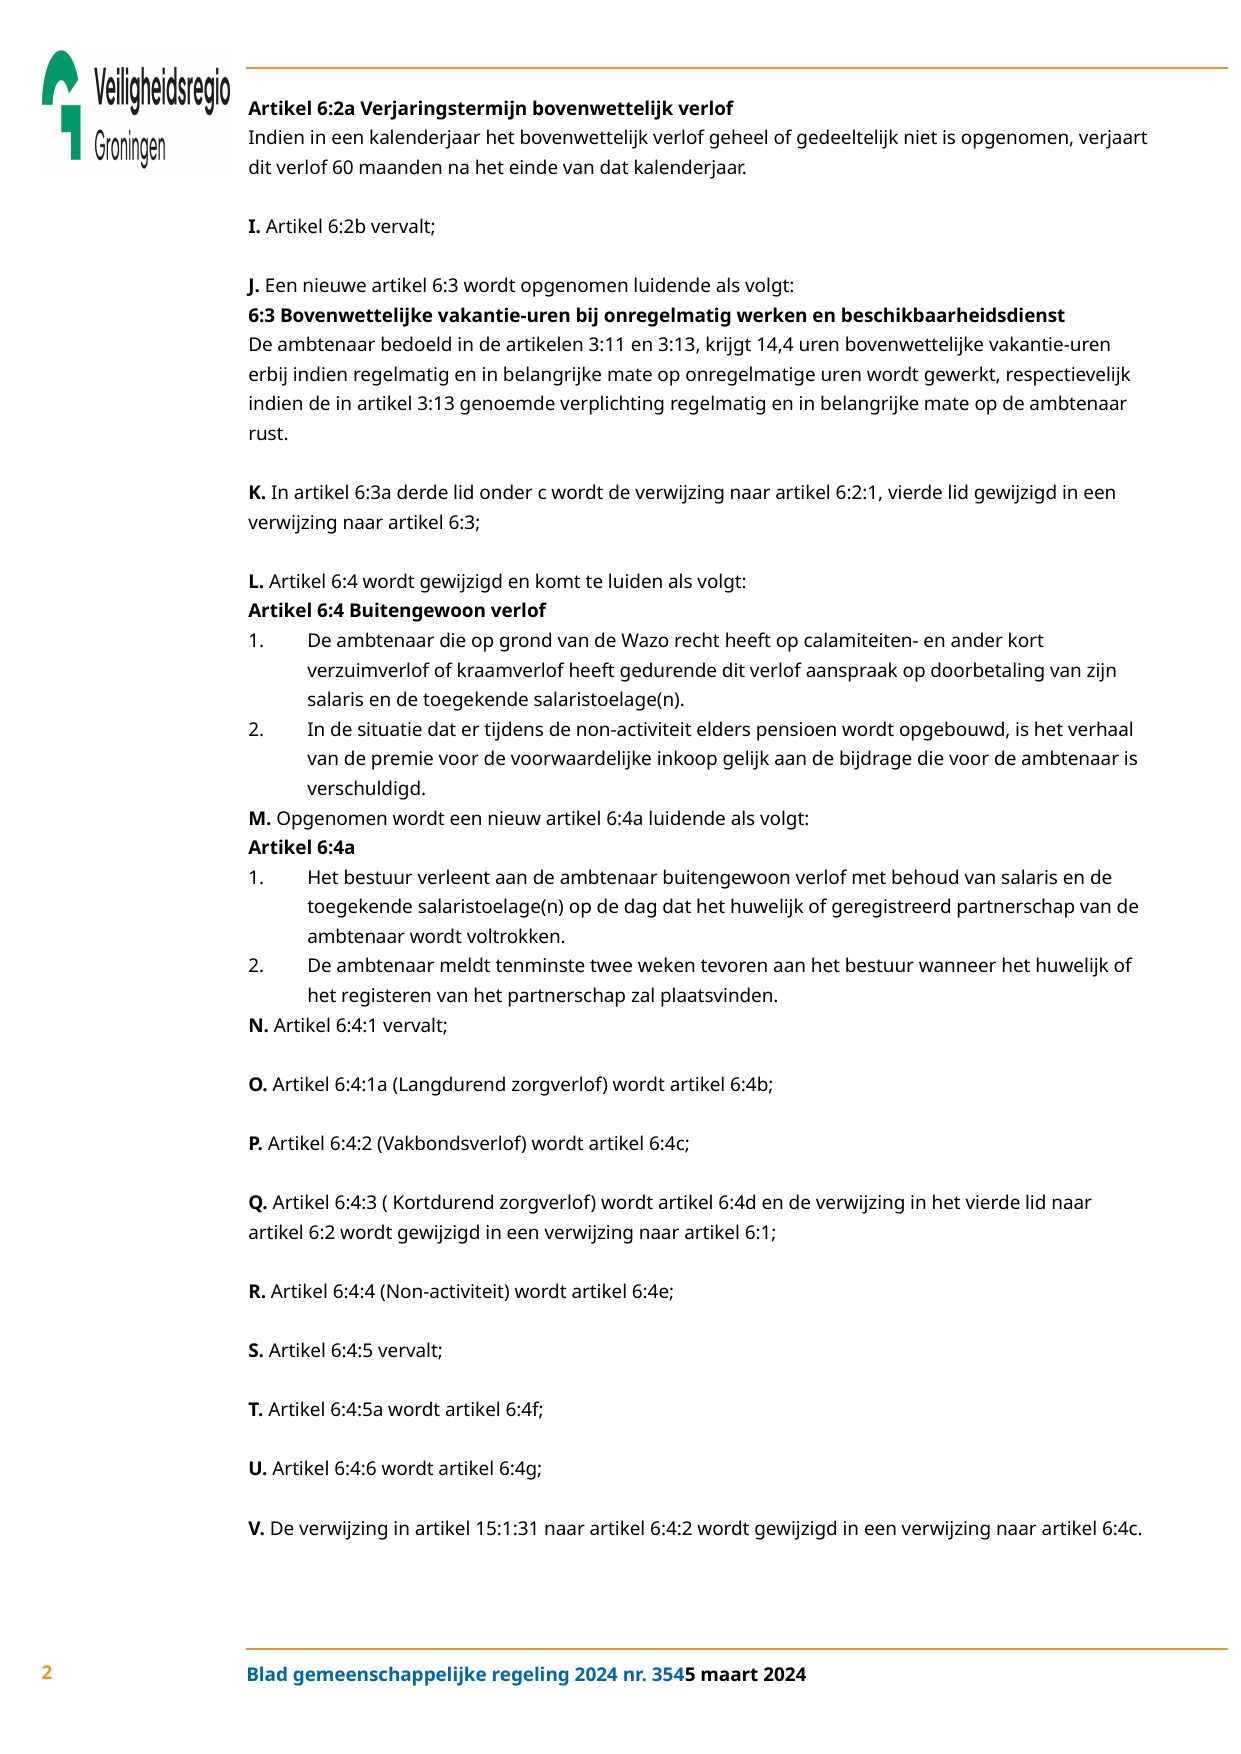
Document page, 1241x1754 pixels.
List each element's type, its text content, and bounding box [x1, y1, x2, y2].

text T. Artikel 6:4:5a wordt artikel 6:4f; [248, 1396, 1152, 1422]
text O. Artikel 6:4:1a (Langdurend zorgverlof) wordt artikel 6:4b; [248, 1071, 1152, 1097]
list In de situatie dat er tijdens de non-activiteit elders pensioen wordt opgebouwd, is het verhaal van de premie voor de voorwaardelijke inkoop gelijk aan de bijdrage die voor de ambtenaar is verschuldigd. [248, 716, 1152, 801]
list De ambtenaar die op grond van de Wazo recht heeft op calamiteiten- en ander kort verzuimverlof of kraamverlof heeft gedurende dit verlof aanspraak op doorbetaling van zijn salaris en de toegekende salaristoelage(n). [248, 627, 1152, 712]
text M. Opgenomen wordt een nieuw artikel 6:4a luidende als volgt: [248, 805, 1152, 831]
list Het bestuur verleent aan de ambtenaar buitengewoon verlof met behoud van salaris en de toegekende salaristoelage(n) op de dag dat het huwelijk of geregistreerd partnerschap van de ambtenaar wordt voltrokken. [248, 864, 1152, 949]
text S. Artikel 6:4:5 vervalt; [248, 1337, 1152, 1363]
text J. Een nieuwe artikel 6:3 wordt opgenomen luidende als volgt: [248, 272, 1152, 298]
text Q. Artikel 6:4:3 ( Kortdurend zorgverlof) wordt artikel 6:4d en de verwijzing in het vierde lid naar artikel 6:2 wordt gewijzigd in een verwijzing naar artikel 6:1; [248, 1189, 1152, 1245]
text R. Artikel 6:4:4 (Non-activiteit) wordt artikel 6:4e; [248, 1278, 1152, 1304]
text Artikel 6:4 Buitengewoon verlof [248, 598, 1152, 623]
text I. Artikel 6:2b vervalt; [248, 213, 1152, 239]
text U. Artikel 6:4:6 wordt artikel 6:4g; [248, 1456, 1152, 1481]
text N. Artikel 6:4:1 vervalt; [248, 1012, 1152, 1038]
text De ambtenaar bedoeld in de artikelen 3:11 en 3:13, krijgt 14,4 uren bovenwettelijke vakantie-uren erbij indien regelmatig en in belangrijke mate op onregelmatige uren wordt gewerkt, respectievelijk indien de in artikel 3:13 genoemde verplichting regelmatig en in belangrijke mate op de ambtenaar rust. [248, 331, 1152, 446]
text V. De verwijzing in artikel 15:1:31 naar artikel 6:4:2 wordt gewijzigd in een verwijzing naar artikel 6:4c. [248, 1515, 1152, 1541]
text Artikel 6:4a [248, 834, 1152, 860]
text L. Artikel 6:4 wordt gewijzigd en komt te luiden als volgt: [248, 568, 1152, 594]
picture [41, 47, 231, 172]
text Indien in een kalenderjaar het bovenwettelijk verlof geheel of gedeeltelijk niet is opgenomen, verjaart dit verlof 60 maanden na het einde van dat kalenderjaar. [248, 124, 1152, 180]
text K. In artikel 6:3a derde lid onder c wordt de verwijzing naar artikel 6:2:1, vierde lid gewijzigd in een verwijzing naar artikel 6:3; [248, 479, 1152, 535]
text P. Artikel 6:4:2 (Vakbondsverlof) wordt artikel 6:4c; [248, 1130, 1152, 1156]
list De ambtenaar meldt tenminste twee weken tevoren aan het bestuur wanneer het huwelijk of het registeren van het partnerschap zal plaatsvinden. [248, 953, 1152, 1008]
text Artikel 6:2a Verjaringstermijn bovenwettelijk verlof [248, 95, 1152, 121]
text 6:3 Bovenwettelijke vakantie-uren bij onregelmatig werken en beschikbaarheidsdienst [248, 302, 1152, 328]
